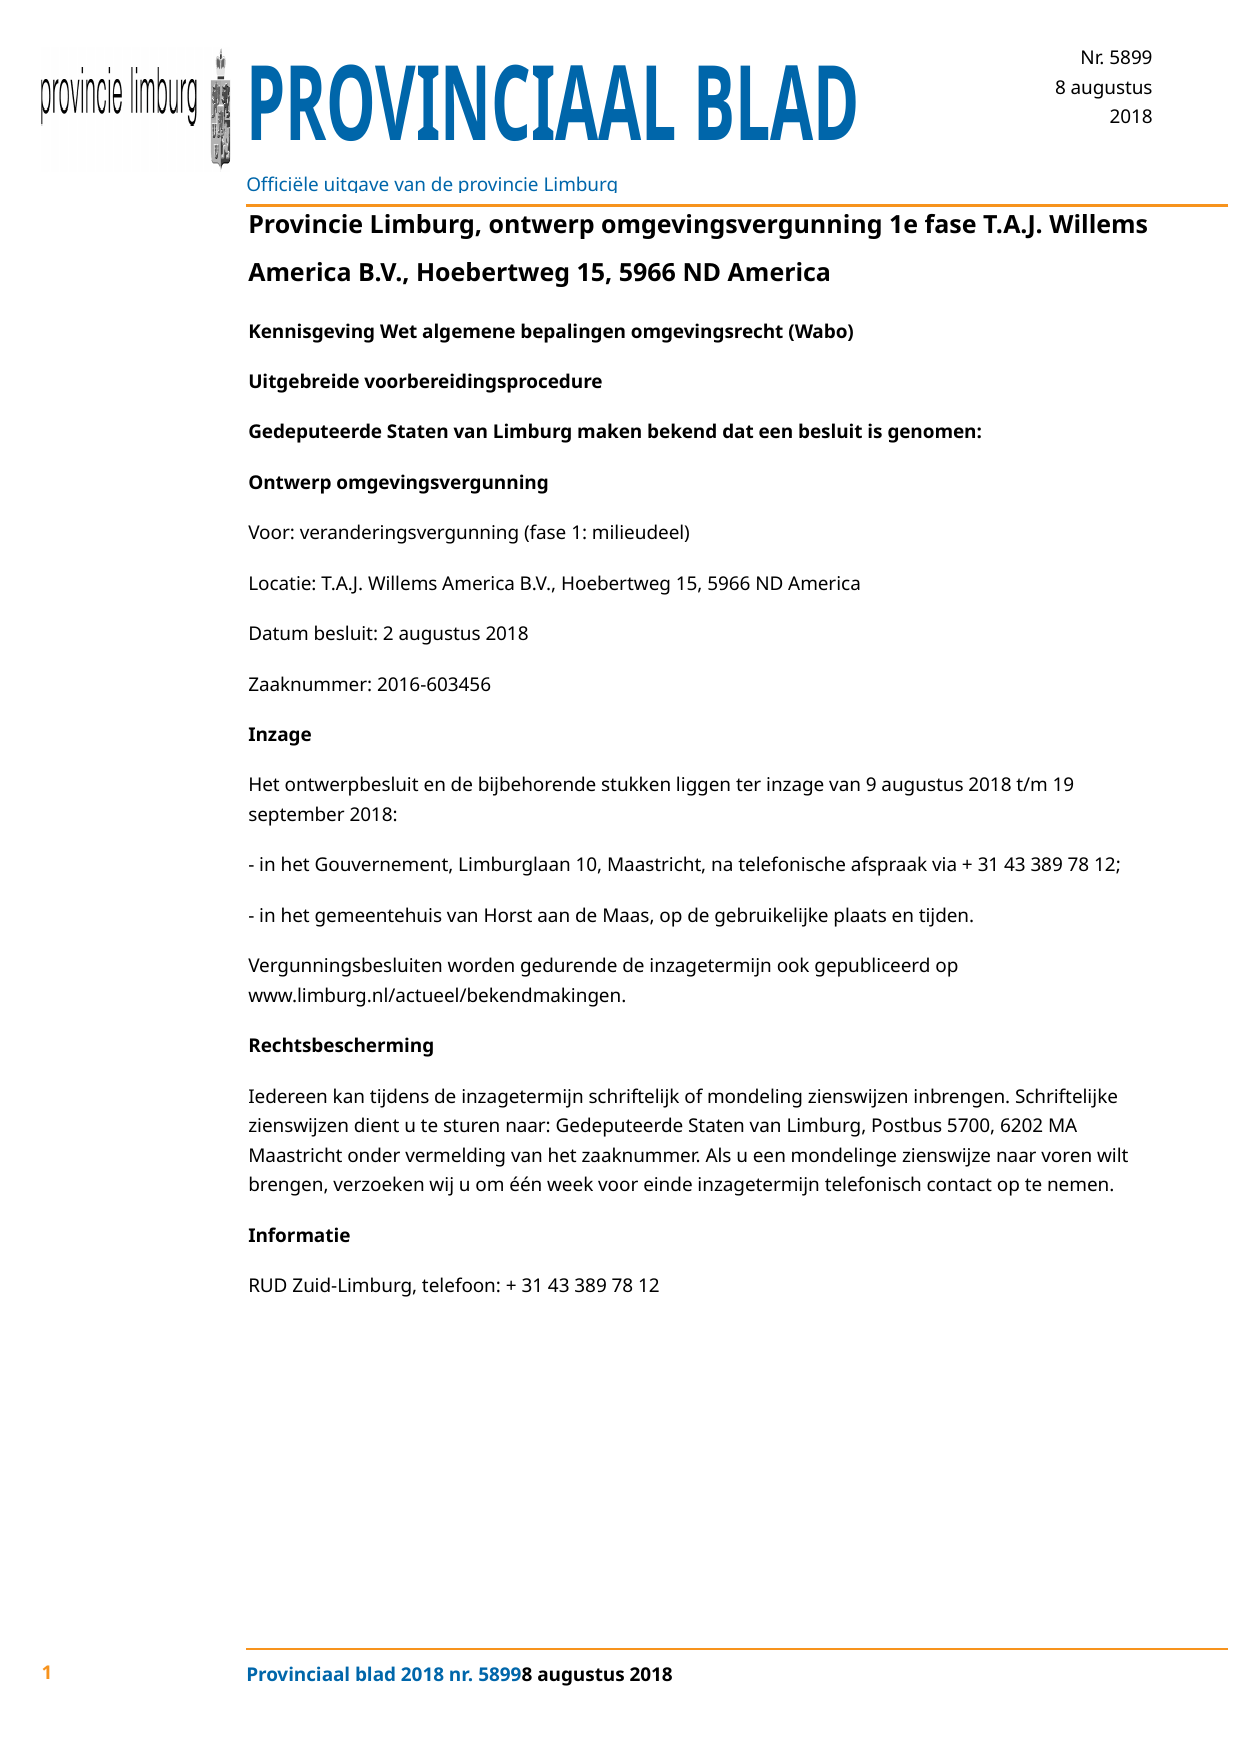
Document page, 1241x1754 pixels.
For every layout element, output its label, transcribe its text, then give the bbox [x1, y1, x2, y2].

text - in het gemeentehuis van Horst aan de Maas, op de gebruikelijke plaats en tijden. [248, 902, 1152, 928]
text Zaaknummer: 2016-603456 [248, 671, 1152, 697]
text Informatie [248, 1222, 1152, 1248]
text Het ontwerpbesluit en de bijbehorende stukken liggen ter inzage van 9 augustus 2018 t/m 19 september 2018: [248, 772, 1152, 827]
text Iedereen kan tijdens de inzagetermijn schriftelijk of mondeling zienswijzen inbrengen. Schriftelijke zienswijzen dient u te sturen naar: Gedeputeerde Staten van Limburg, Postbus 5700, 6202 MA Maastricht onder vermelding van het zaaknummer. Als u een mondelinge zienswijze naar voren wilt brengen, verzoeken wij u om één week voor einde inzagetermijn telefonisch contact op te nemen. [248, 1083, 1152, 1197]
picture [41, 47, 231, 172]
text Datum besluit: 2 augustus 2018 [248, 620, 1152, 646]
text Ontwerp omgevingsvergunning [248, 469, 1152, 495]
text Inzage [248, 721, 1152, 747]
text RUD Zuid-Limburg, telefoon: + 31 43 389 78 12 [248, 1272, 1152, 1298]
text Uitgebreide voorbereidingsprocedure [248, 368, 1152, 394]
text Provincie Limburg, ontwerp omgevingsvergunning 1e fase T.A.J. Willems America B.V., Hoebertweg 15, 5966 ND America [248, 207, 1152, 288]
text Locatie: T.A.J. Willems America B.V., Hoebertweg 15, 5966 ND America [248, 570, 1152, 596]
text Kennisgeving Wet algemene bepalingen omgevingsrecht (Wabo) [248, 318, 1152, 344]
text Rechtsbescherming [248, 1032, 1152, 1058]
text - in het Gouvernement, Limburglaan 10, Maastricht, na telefonische afspraak via + 31 43 389 78 12; [248, 852, 1152, 877]
text Gedeputeerde Staten van Limburg maken bekend dat een besluit is genomen: [248, 419, 1152, 444]
text Voor: veranderingsvergunning (fase 1: milieudeel) [248, 519, 1152, 545]
text Vergunningsbesluiten worden gedurende de inzagetermijn ook gepubliceerd op www.limburg.nl/actueel/bekendmakingen. [248, 952, 1152, 1008]
